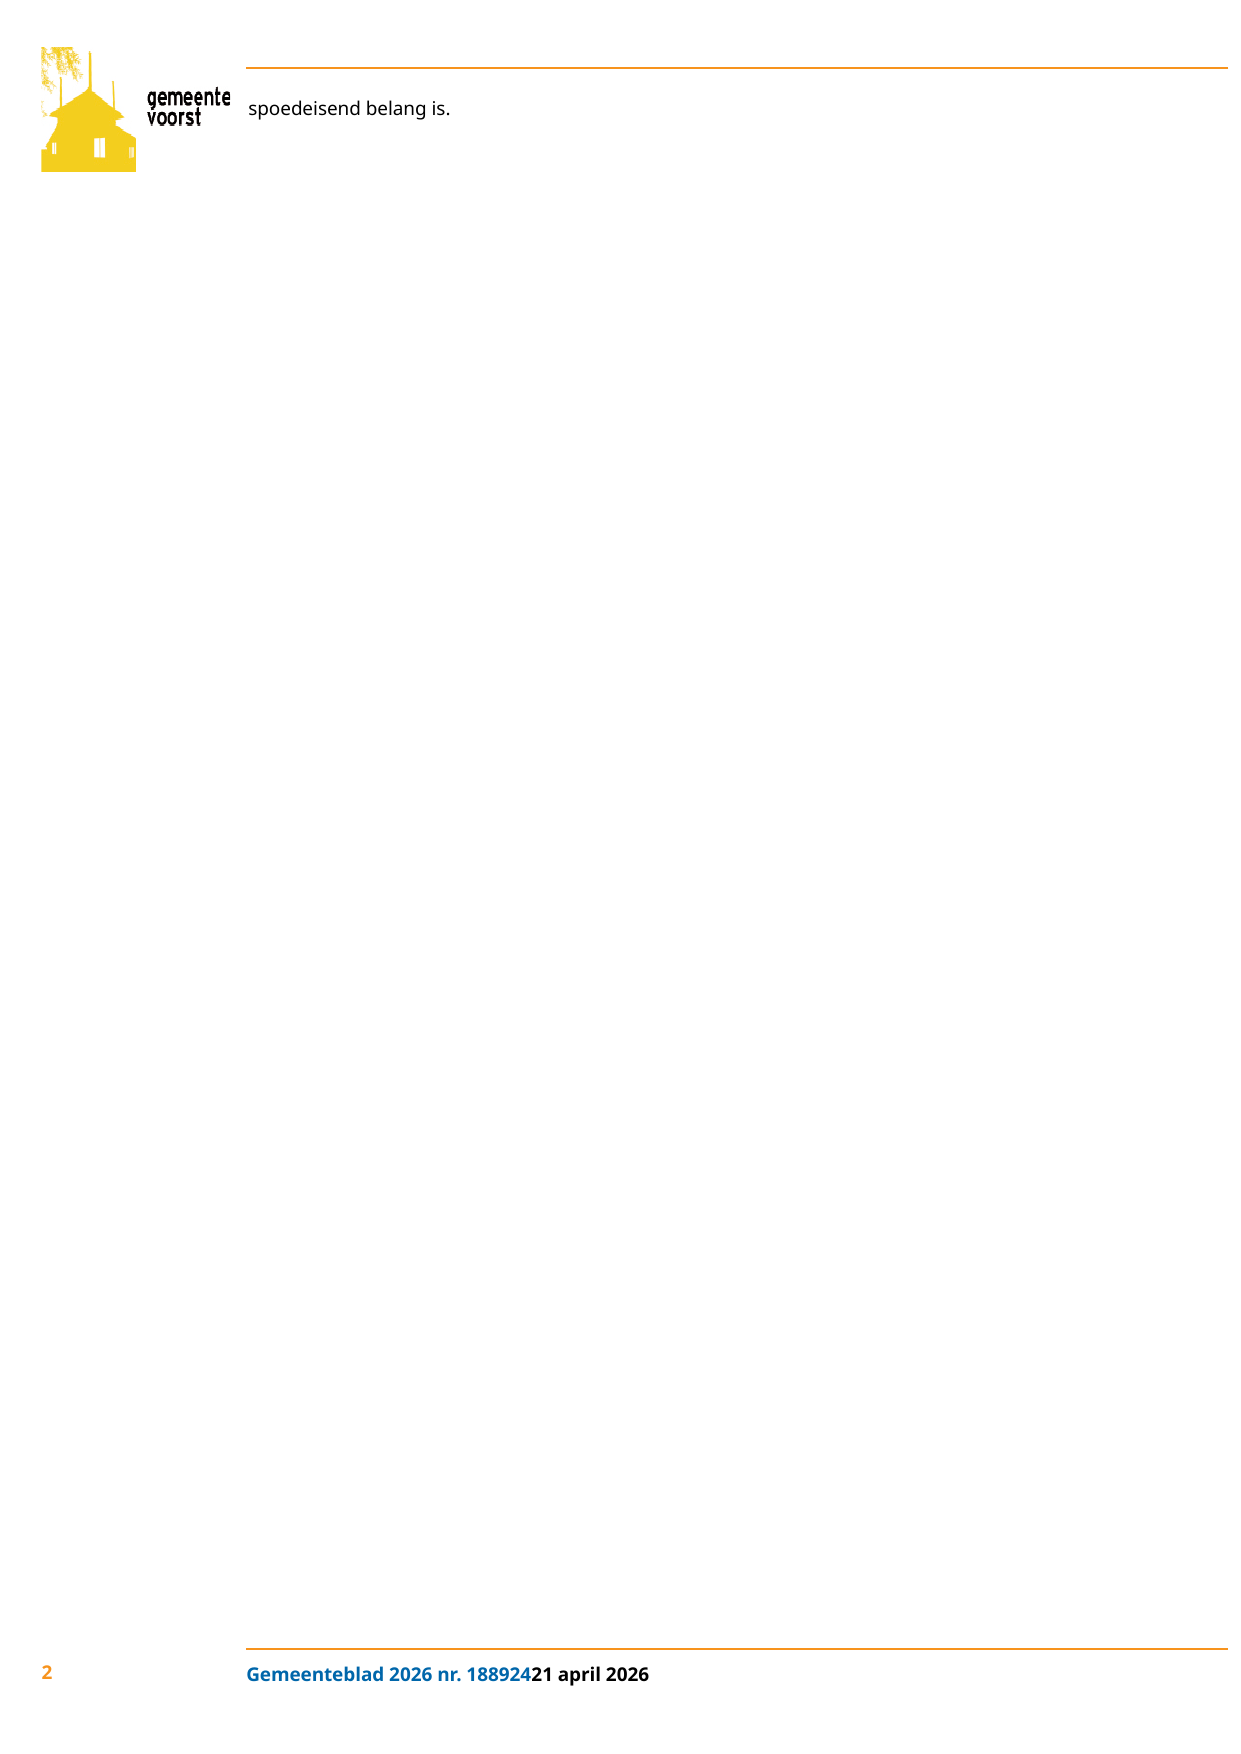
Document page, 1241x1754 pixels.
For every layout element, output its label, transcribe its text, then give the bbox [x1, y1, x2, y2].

text spoedeisend belang is. [248, 95, 1152, 121]
picture [41, 47, 231, 172]
